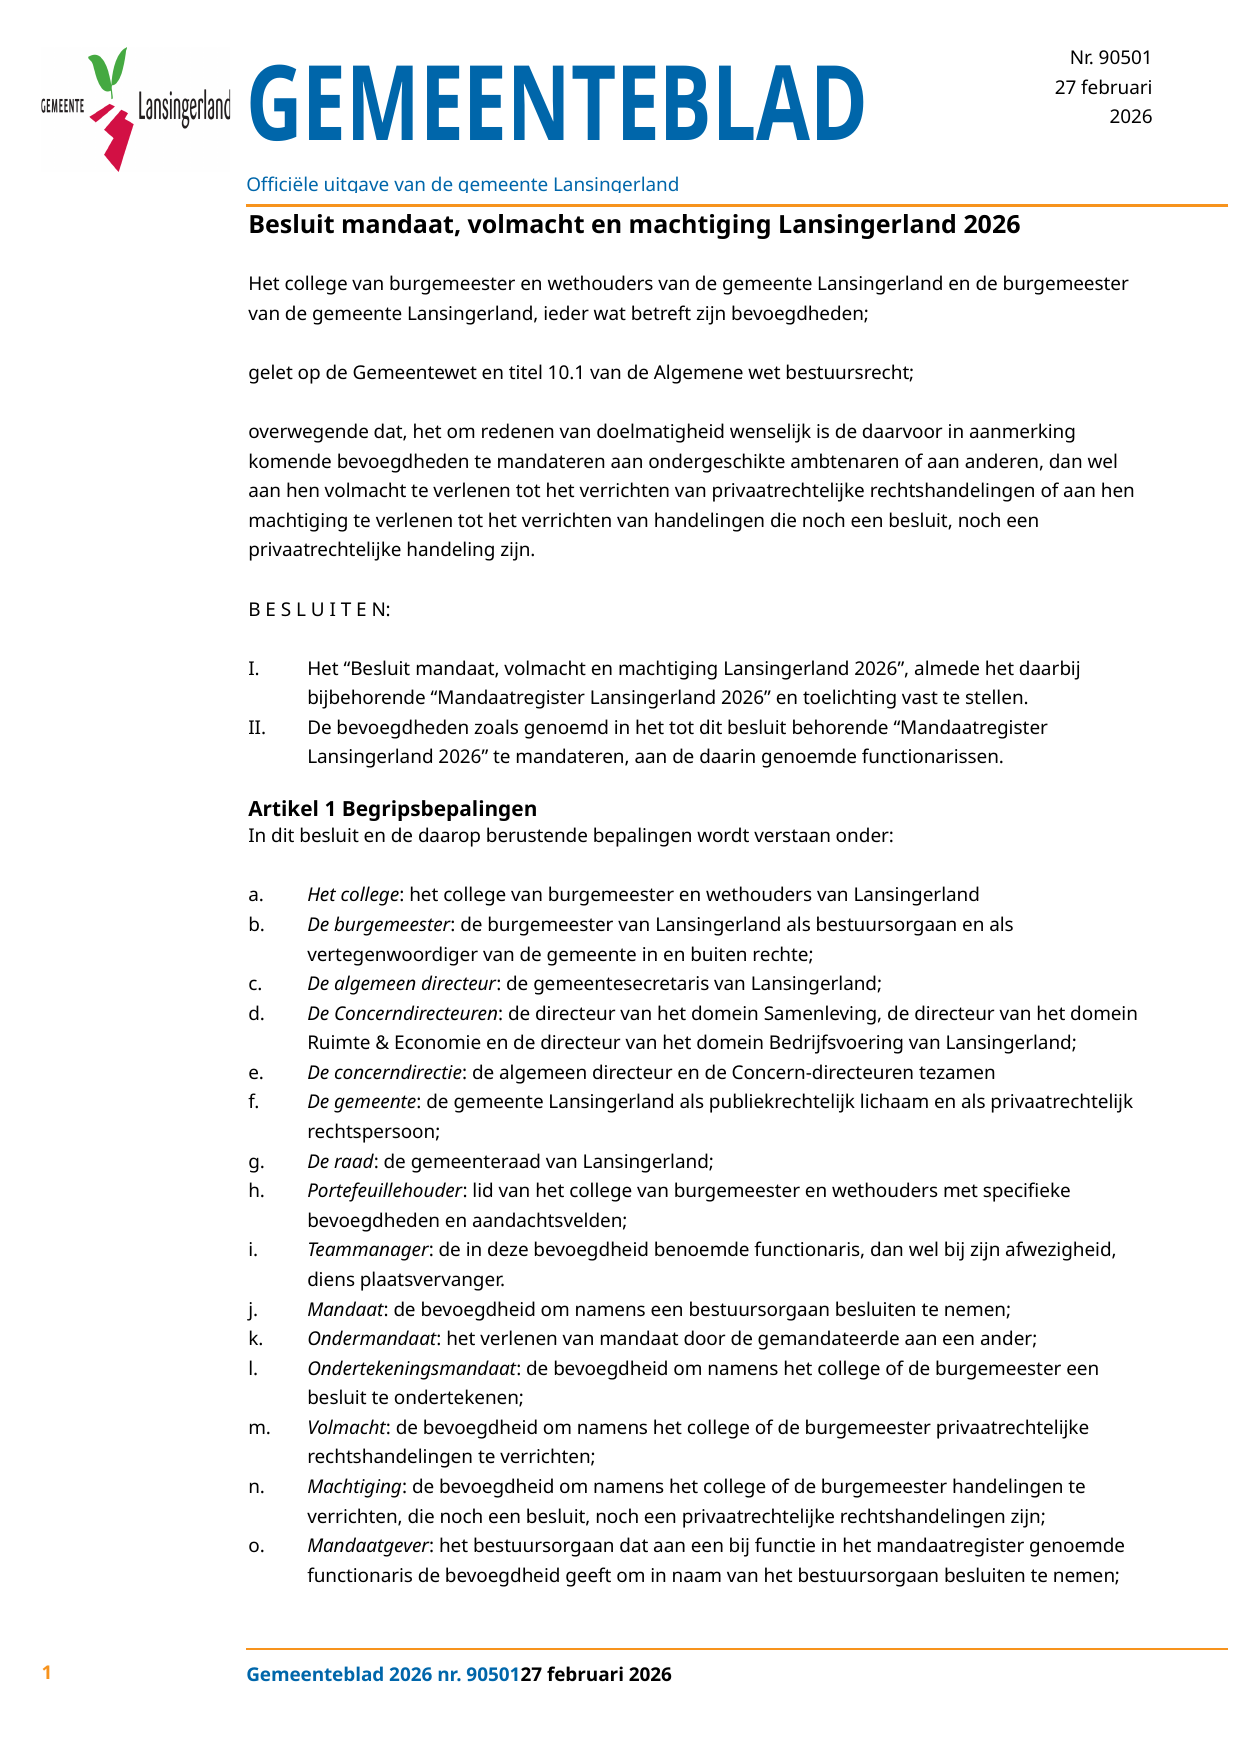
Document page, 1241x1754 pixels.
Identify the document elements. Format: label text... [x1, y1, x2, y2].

text Het college van burgemeester en wethouders van de gemeente Lansingerland en de burgemeester van de gemeente Lansingerland, ieder wat betreft zijn bevoegdheden; [248, 270, 1152, 326]
list Het “Besluit mandaat, volmacht en machtiging Lansingerland 2026”, almede het daarbij bijbehorende “Mandaatregister Lansingerland 2026” en toelichting vast te stellen. [248, 655, 1152, 710]
picture [41, 47, 231, 172]
text overwegende dat, het om redenen van doelmatigheid wenselijk is de daarvoor in aanmerking komende bevoegdheden te mandateren aan ondergeschikte ambtenaren of aan anderen, dan wel aan hen volmacht te verlenen tot het verrichten van privaatrechtelijke rechtshandelingen of aan hen machtiging te verlenen tot het verrichten van handelingen die noch een besluit, noch een privaatrechtelijke handeling zijn. [248, 418, 1152, 562]
list Portefeuillehouder: lid van het college van burgemeester en wethouders met specifieke bevoegdheden en aandachtsvelden; [248, 1177, 1152, 1233]
list Het college: het college van burgemeester en wethouders van Lansingerland [248, 882, 1152, 907]
text Artikel 1 Begripsbepalingen [248, 794, 1152, 822]
list Ondermandaat: het verlenen van mandaat door de gemandateerde aan een ander; [248, 1325, 1152, 1351]
list De bevoegdheden zoals genoemd in het tot dit besluit behorende “Mandaatregister Lansingerland 2026” te mandateren, aan de daarin genoemde functionarissen. [248, 714, 1152, 769]
text Besluit mandaat, volmacht en machtiging Lansingerland 2026 [248, 207, 1152, 241]
list De burgemeester: de burgemeester van Lansingerland als bestuursorgaan en als vertegenwoordiger van de gemeente in en buiten rechte; [248, 911, 1152, 967]
list De algemeen directeur: de gemeentesecretaris van Lansingerland; [248, 970, 1152, 996]
list De Concerndirecteuren: de directeur van het domein Samenleving, de directeur van het domein Ruimte & Economie en de directeur van het domein Bedrijfsvoering van Lansingerland; [248, 1000, 1152, 1055]
text In dit besluit en de daarop berustende bepalingen wordt verstaan onder: [248, 822, 1152, 848]
list Ondertekeningsmandaat: de bevoegdheid om namens het college of de burgemeester een besluit te ondertekenen; [248, 1355, 1152, 1410]
list De concerndirectie: de algemeen directeur en de Concern-directeuren tezamen [248, 1059, 1152, 1085]
text gelet op de Gemeentewet en titel 10.1 van de Algemene wet bestuursrecht; [248, 359, 1152, 385]
list Machtiging: de bevoegdheid om namens het college of de burgemeester handelingen te verrichten, die noch een besluit, noch een privaatrechtelijke rechtshandelingen zijn; [248, 1473, 1152, 1529]
list De gemeente: de gemeente Lansingerland als publiekrechtelijk lichaam en als privaatrechtelijk rechtspersoon; [248, 1089, 1152, 1144]
list Mandaat: de bevoegdheid om namens een bestuursorgaan besluiten te nemen; [248, 1296, 1152, 1322]
list Volmacht: de bevoegdheid om namens het college of de burgemeester privaatrechtelijke rechtshandelingen te verrichten; [248, 1414, 1152, 1469]
text B E S L U I T E N: [248, 596, 1152, 621]
list Teammanager: de in deze bevoegdheid benoemde functionaris, dan wel bij zijn afwezigheid, diens plaatsvervanger. [248, 1237, 1152, 1292]
list Mandaatgever: het bestuursorgaan dat aan een bij functie in het mandaatregister genoemde functionaris de bevoegdheid geeft om in naam van het bestuursorgaan besluiten te nemen; [248, 1532, 1152, 1588]
list De raad: de gemeenteraad van Lansingerland; [248, 1148, 1152, 1174]
